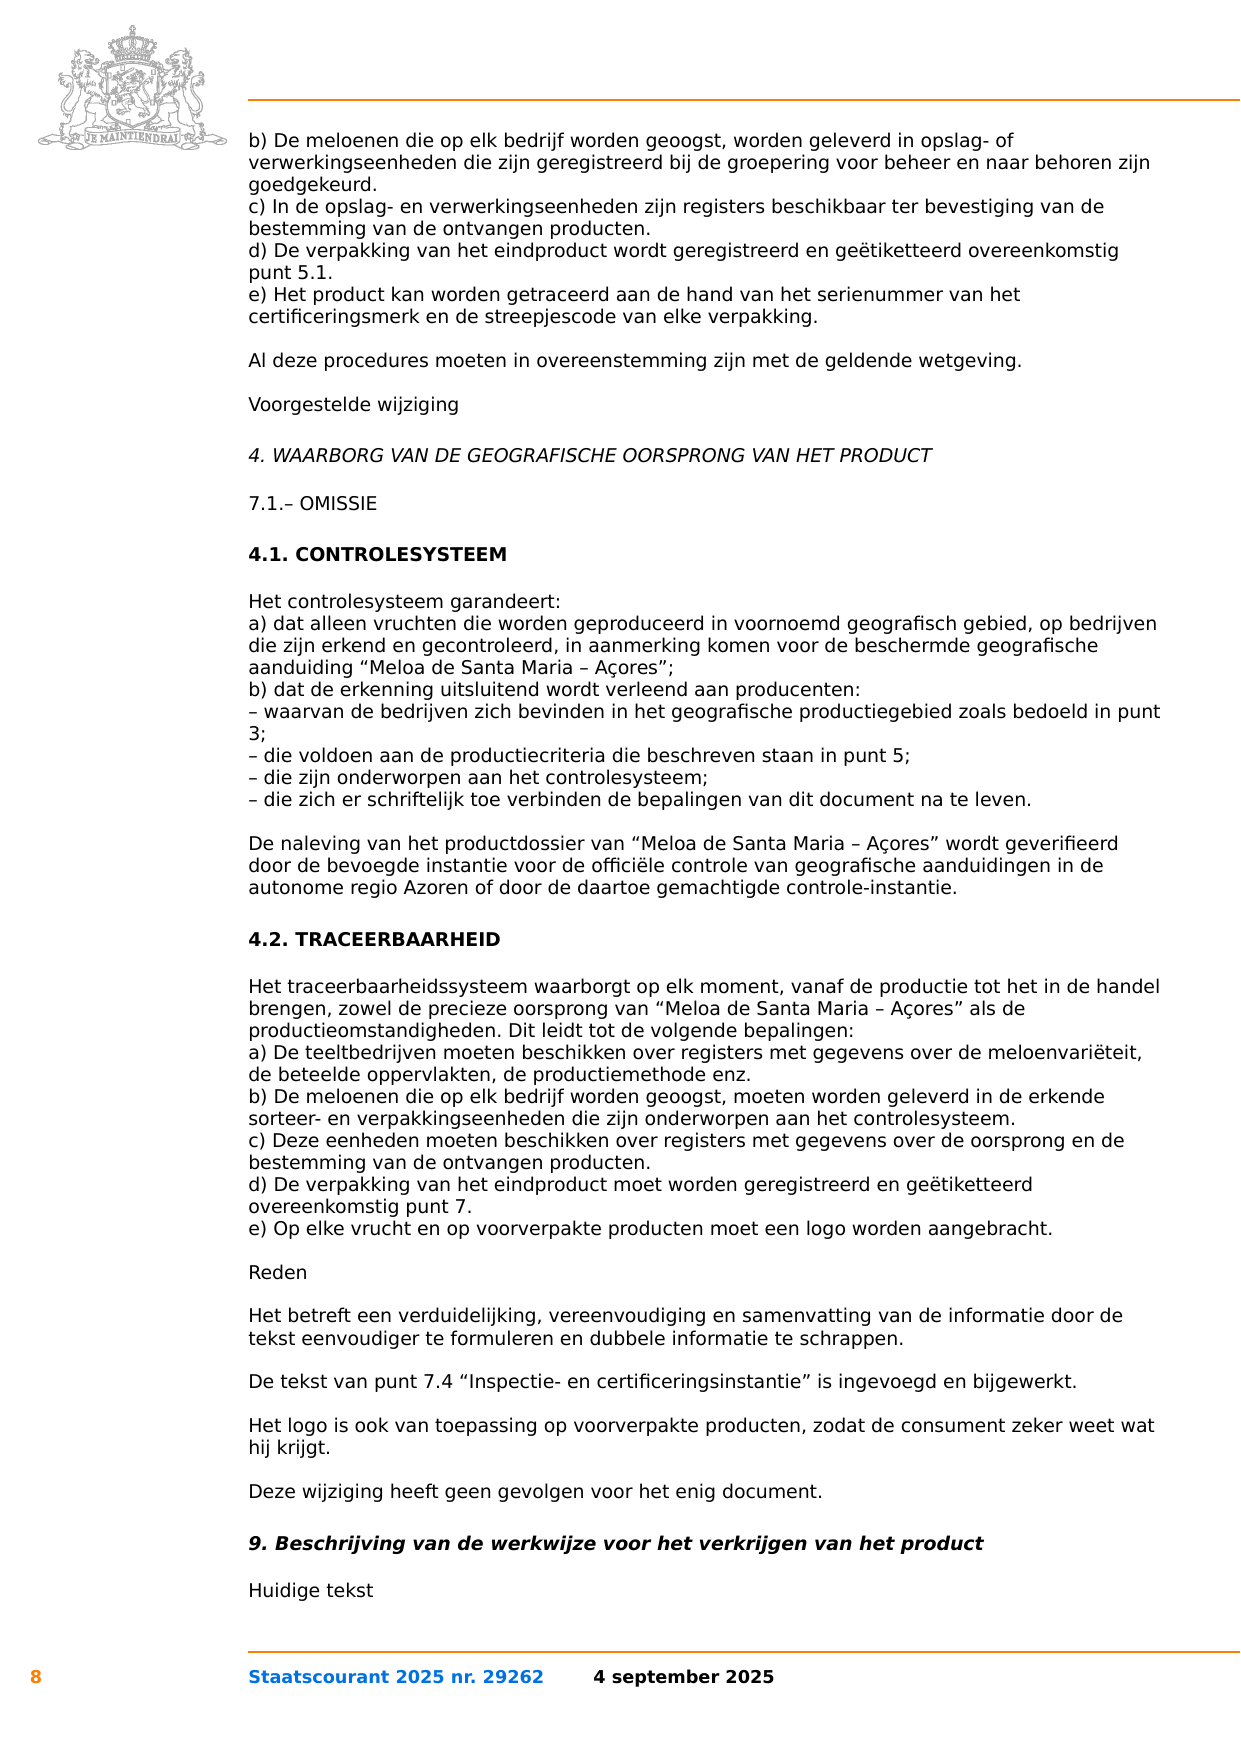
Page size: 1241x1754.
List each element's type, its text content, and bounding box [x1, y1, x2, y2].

text De tekst van punt 7.4 “Inspectie- en certificeringsinstantie” is ingevoegd en bijgewerkt. [248, 1371, 1163, 1393]
subtitle 4.2. TRACEERBAARHEID [248, 929, 1163, 951]
text a) De teeltbedrijven moeten beschikken over registers met gegevens over de meloenvariëteit, de beteelde oppervlakten, de productiemethode enz. [248, 1042, 1163, 1086]
text e) Op elke vrucht en op voorverpakte producten moet een logo worden aangebracht. [248, 1218, 1163, 1240]
text Het traceerbaarheidssysteem waarborgt op elk moment, vanaf de productie tot het in de handel brengen, zowel de precieze oorsprong van “Meloa de Santa Maria – Açores” als de productieomstandigheden. Dit leidt tot de volgende bepalingen: [248, 976, 1163, 1042]
text De naleving van het productdossier van “Meloa de Santa Maria – Açores” wordt geverifieerd door de bevoegde instantie voor de officiële controle van geografische aanduidingen in de autonome regio Azoren of door de daartoe gemachtigde controle-instantie. [248, 833, 1163, 899]
text Het betreft een verduidelijking, vereenvoudiging en samenvatting van de informatie door de tekst eenvoudiger te formuleren en dubbele informatie te schrappen. [248, 1305, 1163, 1349]
text – waarvan de bedrijven zich bevinden in het geografische productiegebied zoals bedoeld in punt 3; [248, 701, 1163, 745]
text b) dat de erkenning uitsluitend wordt verleend aan producenten: [248, 679, 1163, 701]
text Het logo is ook van toepassing op voorverpakte producten, zodat de consument zeker weet wat hij krijgt. [248, 1415, 1163, 1459]
text Deze wijziging heeft geen gevolgen voor het enig document. [248, 1481, 1163, 1503]
subtitle 9. Beschrijving van de werkwijze voor het verkrijgen van het product [248, 1533, 1163, 1555]
subtitle 4. WAARBORG VAN DE GEOGRAFISCHE OORSPRONG VAN HET PRODUCT [248, 445, 1163, 467]
text Het controlesysteem garandeert: [248, 591, 1163, 613]
text – die zich er schriftelijk toe verbinden de bepalingen van dit document na te leven. [248, 789, 1163, 811]
text c) Deze eenheden moeten beschikken over registers met gegevens over de oorsprong en de bestemming van de ontvangen producten. [248, 1130, 1163, 1174]
text e) Het product kan worden getraceerd aan de hand van het serienummer van het certificeringsmerk en de streepjescode van elke verpakking. [248, 284, 1163, 328]
text – die zijn onderworpen aan het controlesysteem; [248, 767, 1163, 789]
text c) In de opslag- en verwerkingseenheden zijn registers beschikbaar ter bevestiging van de bestemming van de ontvangen producten. [248, 196, 1163, 240]
text Al deze procedures moeten in overeenstemming zijn met de geldende wetgeving. [248, 349, 1163, 372]
picture [38, 25, 227, 150]
text b) De meloenen die op elk bedrijf worden geoogst, moeten worden geleverd in de erkende sorteer- en verpakkingseenheden die zijn onderworpen aan het controlesysteem. [248, 1086, 1163, 1130]
text d) De verpakking van het eindproduct wordt geregistreerd en geëtiketteerd overeenkomstig punt 5.1. [248, 240, 1163, 284]
text Huidige tekst [248, 1580, 1163, 1602]
text Voorgestelde wijziging [248, 393, 1163, 415]
text Reden [248, 1262, 1163, 1283]
text a) dat alleen vruchten die worden geproduceerd in voornoemd geografisch gebied, op bedrijven die zijn erkend en gecontroleerd, in aanmerking komen voor de beschermde geografische aanduiding “Meloa de Santa Maria – Açores”; [248, 613, 1163, 679]
text 7.1.– OMISSIE [248, 492, 1163, 514]
text b) De meloenen die op elk bedrijf worden geoogst, worden geleverd in opslag- of verwerkingseenheden die zijn geregistreerd bij de groepering voor beheer en naar behoren zijn goedgekeurd. [248, 130, 1163, 196]
subtitle 4.1. CONTROLESYSTEEM [248, 544, 1163, 566]
text – die voldoen aan de productiecriteria die beschreven staan in punt 5; [248, 745, 1163, 767]
text d) De verpakking van het eindproduct moet worden geregistreerd en geëtiketteerd overeenkomstig punt 7. [248, 1174, 1163, 1218]
